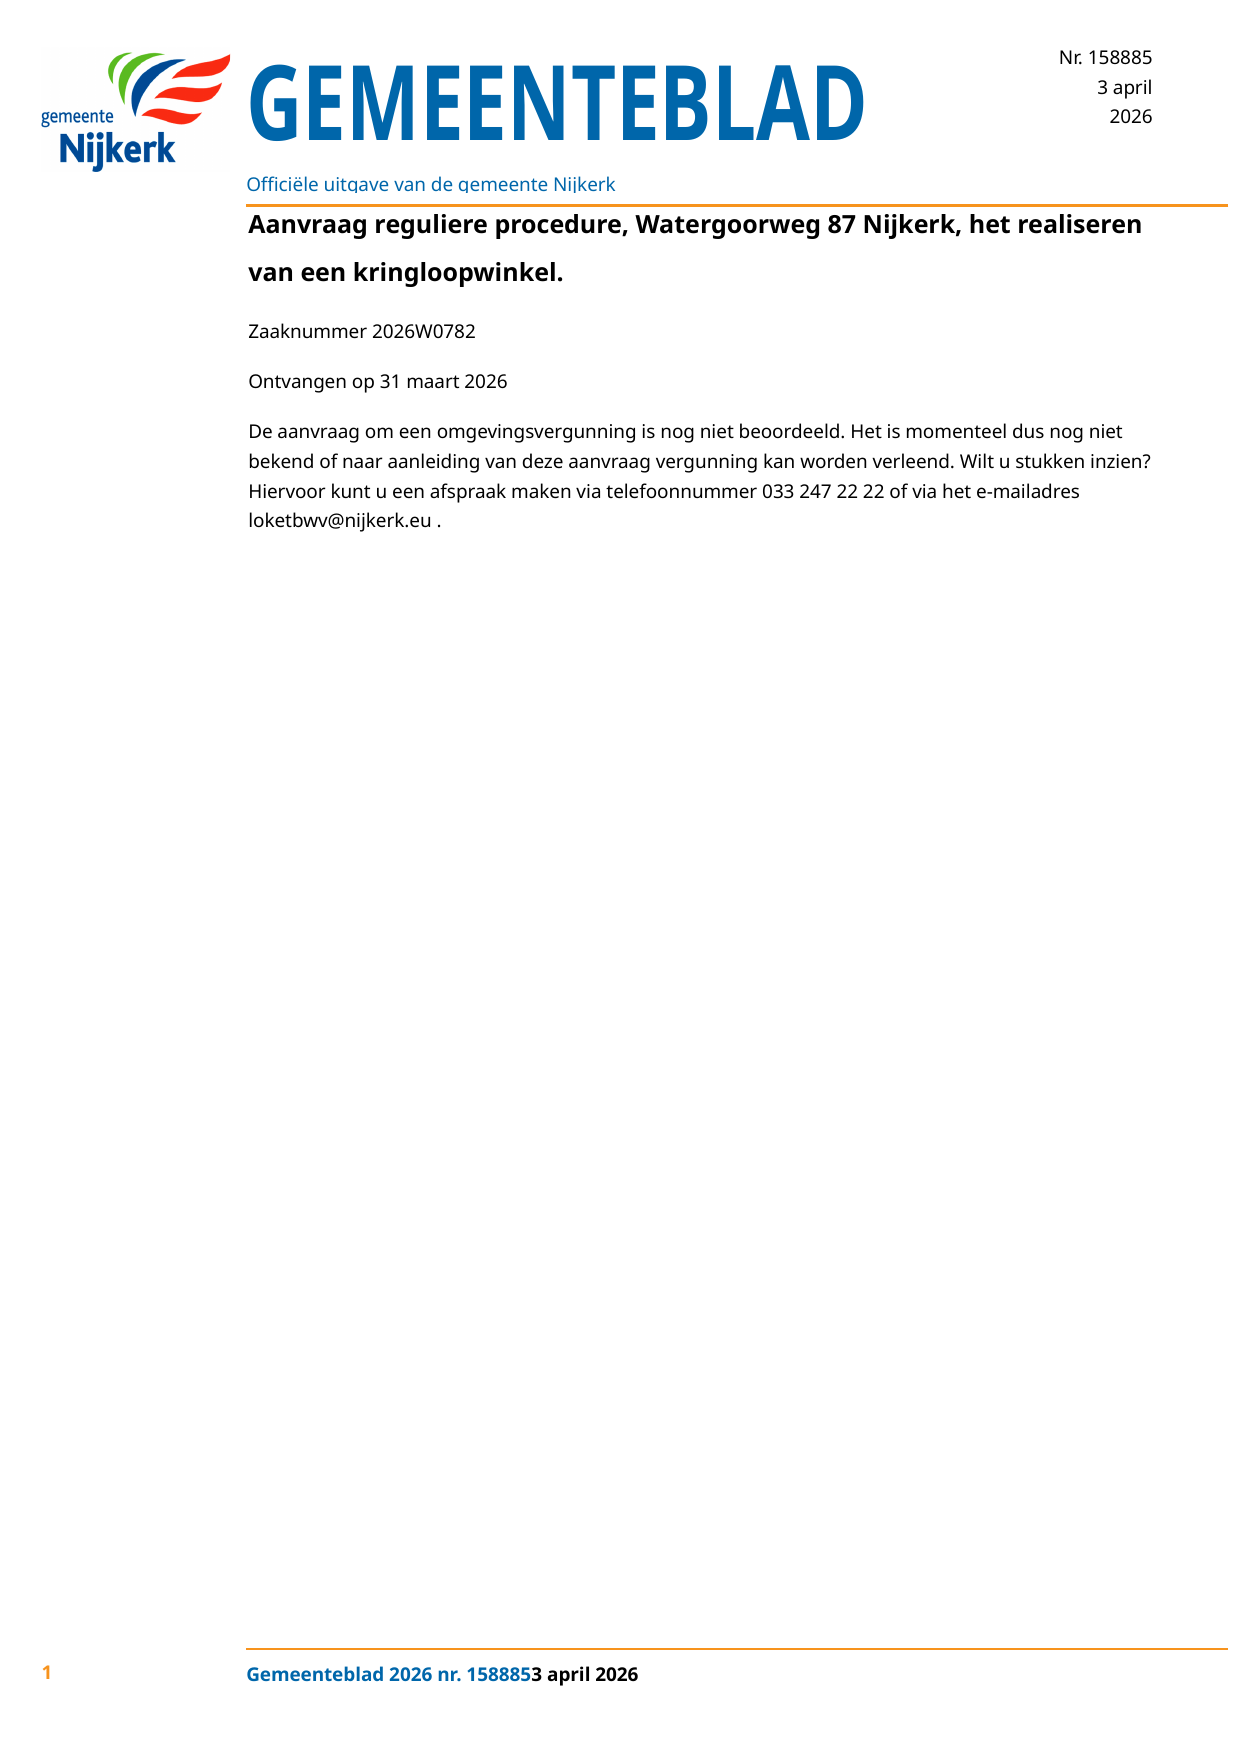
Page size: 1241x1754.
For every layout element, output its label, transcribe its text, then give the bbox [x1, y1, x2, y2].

text De aanvraag om een omgevingsvergunning is nog niet beoordeeld. Het is momenteel dus nog niet bekend of naar aanleiding van deze aanvraag vergunning kan worden verleend. Wilt u stukken inzien? Hiervoor kunt u een afspraak maken via telefoonnummer 033 247 22 22 of via het e-mailadres loketbwv@nijkerk.eu . [248, 419, 1152, 533]
text Ontvangen op 31 maart 2026 [248, 368, 1152, 394]
text Aanvraag reguliere procedure, Watergoorweg 87 Nijkerk, het realiseren van een kringloopwinkel. [248, 207, 1152, 288]
picture [41, 47, 231, 172]
text Zaaknummer 2026W0782 [248, 318, 1152, 344]
